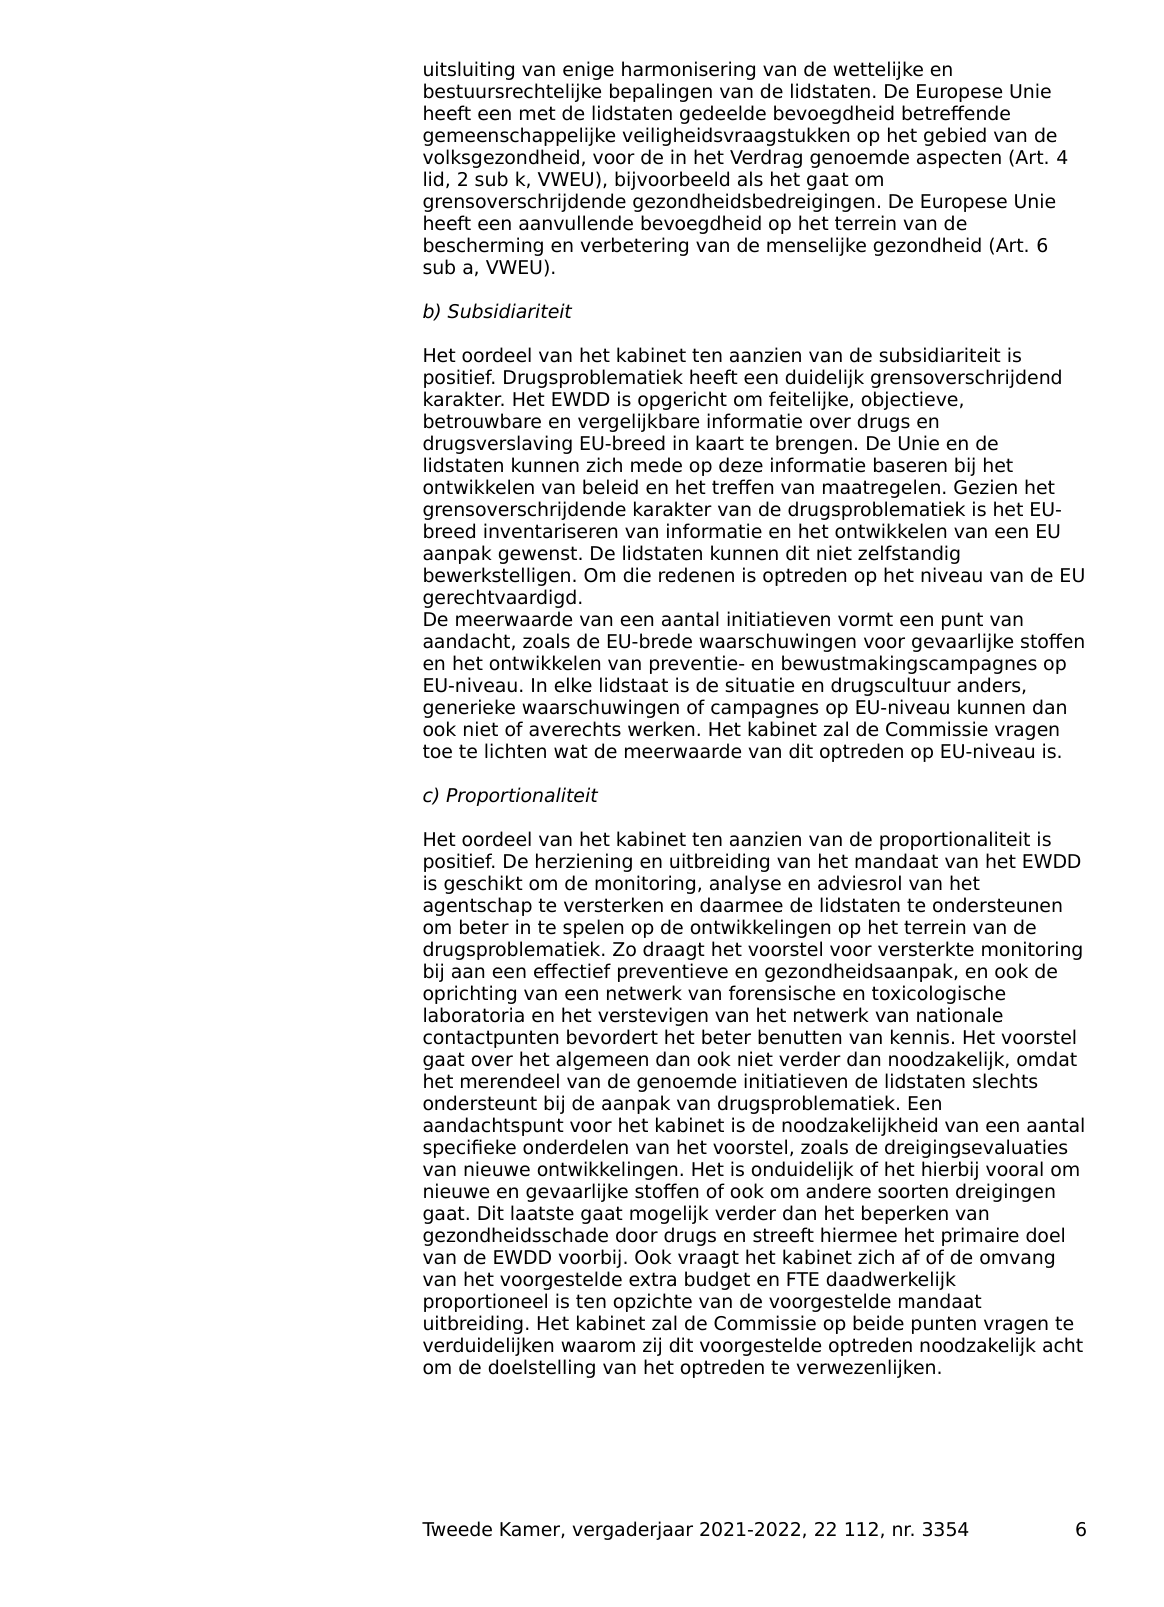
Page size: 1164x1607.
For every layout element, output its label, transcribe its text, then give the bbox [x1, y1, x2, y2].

text uitsluiting van enige harmonisering van de wettelijke en bestuursrechtelijke bepalingen van de lidstaten. De Europese Unie heeft een met de lidstaten gedeelde bevoegdheid betreffende gemeenschappelijke veiligheidsvraagstukken op het gebied van de volksgezondheid, voor de in het Verdrag genoemde aspecten (Art. 4 lid, 2 sub k, VWEU), bijvoorbeeld als het gaat om grensoverschrijdende gezondheidsbedreigingen. De Europese Unie heeft een aanvullende bevoegdheid op het terrein van de bescherming en verbetering van de menselijke gezondheid (Art. 6 sub a, VWEU). [422, 59, 1087, 279]
text Het oordeel van het kabinet ten aanzien van de proportionaliteit is positief. De herziening en uitbreiding van het mandaat van het EWDD is geschikt om de monitoring, analyse en adviesrol van het agentschap te versterken en daarmee de lidstaten te ondersteunen om beter in te spelen op de ontwikkelingen op het terrein van de drugsproblematiek. Zo draagt het voorstel voor versterkte monitoring bij aan een effectief preventieve en gezondheidsaanpak, en ook de oprichting van een netwerk van forensische en toxicologische laboratoria en het verstevigen van het netwerk van nationale contactpunten bevordert het beter benutten van kennis. Het voorstel gaat over het algemeen dan ook niet verder dan noodzakelijk, omdat het merendeel van de genoemde initiatieven de lidstaten slechts ondersteunt bij de aanpak van drugsproblematiek. Een aandachtspunt voor het kabinet is de noodzakelijkheid van een aantal specifieke onderdelen van het voorstel, zoals de dreigingsevaluaties van nieuwe ontwikkelingen. Het is onduidelijk of het hierbij vooral om nieuwe en gevaarlijke stoffen of ook om andere soorten dreigingen gaat. Dit laatste gaat mogelijk verder dan het beperken van gezondheidsschade door drugs en streeft hiermee het primaire doel van de EWDD voorbij. Ook vraagt het kabinet zich af of de omvang van het voorgestelde extra budget en FTE daadwerkelijk proportioneel is ten opzichte van de voorgestelde mandaat uitbreiding. Het kabinet zal de Commissie op beide punten vragen te verduidelijken waarom zij dit voorgestelde optreden noodzakelijk acht om de doelstelling van het optreden te verwezenlijken. [422, 829, 1087, 1379]
text Het oordeel van het kabinet ten aanzien van de subsidiariteit is positief. Drugsproblematiek heeft een duidelijk grensoverschrijdend karakter. Het EWDD is opgericht om feitelijke, objectieve, betrouwbare en vergelijkbare informatie over drugs en drugsverslaving EU-breed in kaart te brengen. De Unie en de lidstaten kunnen zich mede op deze informatie baseren bij het ontwikkelen van beleid en het treffen van maatregelen. Gezien het grensoverschrijdende karakter van de drugsproblematiek is het EU-breed inventariseren van informatie en het ontwikkelen van een EU aanpak gewenst. De lidstaten kunnen dit niet zelfstandig bewerkstelligen. Om die redenen is optreden op het niveau van de EU gerechtvaardigd. [422, 345, 1087, 609]
subtitle b) Subsidiariteit [422, 301, 1087, 323]
subtitle c) Proportionaliteit [422, 785, 1087, 807]
text De meerwaarde van een aantal initiatieven vormt een punt van aandacht, zoals de EU-brede waarschuwingen voor gevaarlijke stoffen en het ontwikkelen van preventie- en bewustmakingscampagnes op EU-niveau. In elke lidstaat is de situatie en drugscultuur anders, generieke waarschuwingen of campagnes op EU-niveau kunnen dan ook niet of averechts werken. Het kabinet zal de Commissie vragen toe te lichten wat de meerwaarde van dit optreden op EU-niveau is. [422, 609, 1087, 763]
